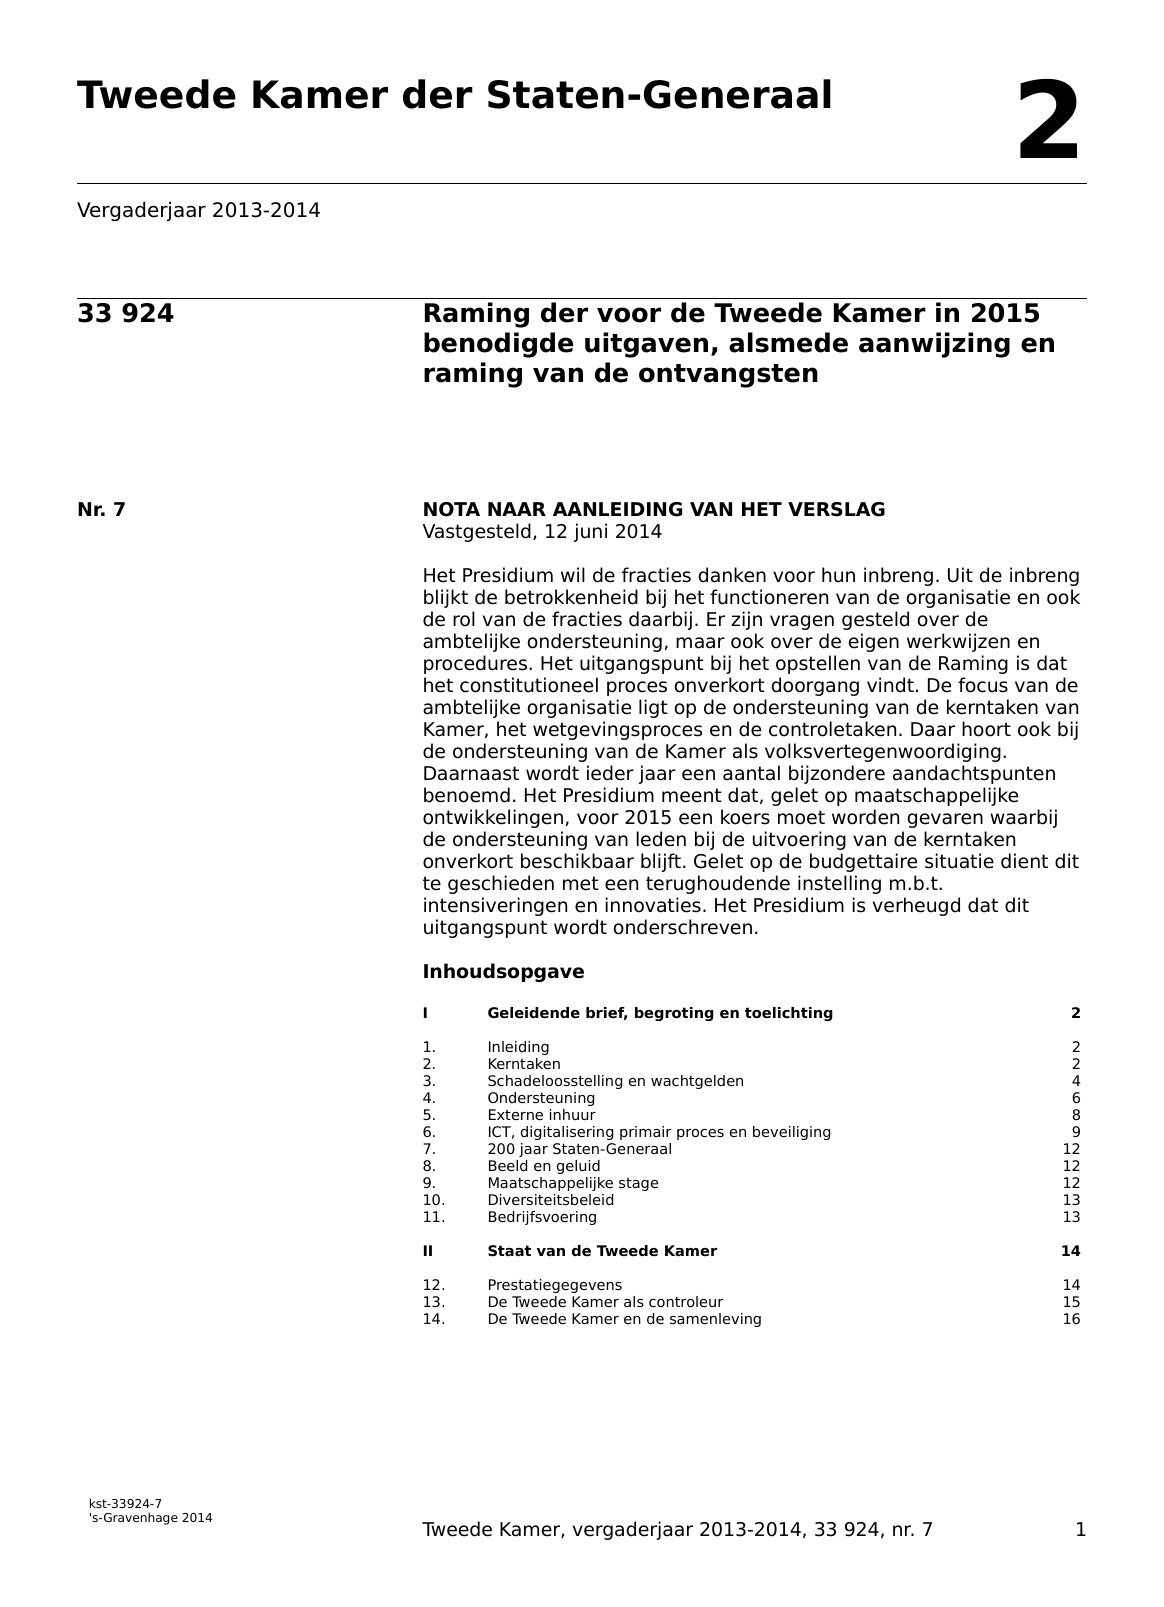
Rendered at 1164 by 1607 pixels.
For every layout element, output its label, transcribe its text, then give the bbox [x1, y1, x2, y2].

table_cell 7. [422, 1141, 481, 1158]
table_header 2 [886, 59, 1087, 183]
table_cell 16 [1013, 1311, 1087, 1327]
table_cell [481, 1260, 1013, 1277]
table_cell Bedrijfsvoering [481, 1209, 1013, 1226]
table_cell 3. [422, 1073, 481, 1090]
table_cell 12 [1013, 1141, 1087, 1158]
table_cell 13 [1013, 1209, 1087, 1226]
text 's-Gravenhage 2014 [88, 1511, 323, 1525]
table_cell Maatschappelijke stage [481, 1175, 1013, 1192]
table_cell 14 [1013, 1277, 1087, 1293]
table_cell [422, 1260, 481, 1277]
table_cell 15 [1013, 1294, 1087, 1311]
table_header I [422, 1005, 481, 1022]
table_cell Externe inhuur [481, 1107, 1013, 1124]
table_cell 2 [1013, 1056, 1087, 1073]
text Het Presidium wil de fracties danken voor hun inbreng. Uit de inbreng blijkt de betrokkenheid bij het functioneren van de organisatie en ook de rol van de fracties daarbij. Er zijn vragen gesteld over de ambtelijke ondersteuning, maar ook over de eigen werkwijzen en procedures. Het uitgangspunt bij het opstellen van de Raming is dat het constitutioneel proces onverkort doorgang vindt. De focus van de ambtelijke organisatie ligt op de ondersteuning van de kerntaken van Kamer, het wetgevingsproces en de controletaken. Daar hoort ook bij de ondersteuning van de Kamer als volksvertegenwoordiging. Daarnaast wordt ieder jaar een aantal bijzondere aandachtspunten benoemd. Het Presidium meent dat, gelet op maatschappelijke ontwikkelingen, voor 2015 een koers moet worden gevaren waarbij de ondersteuning van leden bij de uitvoering van de kerntaken onverkort beschikbaar blijft. Gelet op de budgettaire situatie dient dit te geschieden met een terughoudende instelling m.b.t. intensiveringen en innovaties. Het Presidium is verheugd dat dit uitgangspunt wordt onderschreven. [422, 565, 1087, 939]
table_cell [481, 1022, 1013, 1039]
table_cell 8 [1013, 1107, 1087, 1124]
table_cell 14 [1013, 1243, 1087, 1259]
subtitle 33 924 Raming der voor de Tweede Kamer in 2015 benodigde uitgaven, alsmede aanwijzing en raming van de ontvangsten [77, 299, 1087, 388]
table_cell 6 [1013, 1090, 1087, 1107]
table_cell [1013, 1260, 1087, 1277]
table_cell 13 [1013, 1192, 1087, 1209]
table_cell 14. [422, 1311, 481, 1327]
table_cell Staat van de Tweede Kamer [481, 1243, 1013, 1259]
table_cell Beeld en geluid [481, 1158, 1013, 1175]
table_cell 2 [1013, 1039, 1087, 1056]
text kst-33924-7 [88, 1497, 323, 1511]
table_cell Vergaderjaar 2013-2014 [77, 184, 1087, 298]
table_cell De Tweede Kamer als controleur [481, 1294, 1013, 1311]
table_cell Ondersteuning [481, 1090, 1013, 1107]
table_header Tweede Kamer der Staten-Generaal [77, 59, 886, 183]
table_cell Inleiding [481, 1039, 1013, 1056]
table_cell Diversiteitsbeleid [481, 1192, 1013, 1209]
table_cell 10. [422, 1192, 481, 1209]
table_cell 12 [1013, 1175, 1087, 1192]
table_cell Prestatiegegevens [481, 1277, 1013, 1293]
table_cell [422, 1226, 481, 1243]
table_cell 9 [1013, 1124, 1087, 1141]
table_cell 6. [422, 1124, 481, 1141]
table_cell [1013, 1022, 1087, 1039]
table_cell 12 [1013, 1158, 1087, 1175]
table_cell 5. [422, 1107, 481, 1124]
table_cell 200 jaar Staten-Generaal [481, 1141, 1013, 1158]
table_cell ICT, digitalisering primair proces en beveiliging [481, 1124, 1013, 1141]
table_cell Schadeloosstelling en wachtgelden [481, 1073, 1013, 1090]
table_cell [481, 1226, 1013, 1243]
table_cell 11. [422, 1209, 481, 1226]
table_cell [422, 1022, 481, 1039]
text Vastgesteld, 12 juni 2014 [422, 521, 1087, 543]
table_cell [1013, 1226, 1087, 1243]
table_cell 4. [422, 1090, 481, 1107]
table_cell De Tweede Kamer en de samenleving [481, 1311, 1013, 1327]
table_cell 8. [422, 1158, 481, 1175]
table_cell 12. [422, 1277, 481, 1293]
table_header 2 [1013, 1005, 1087, 1022]
subtitle Nr. 7 NOTA NAAR AANLEIDING VAN HET VERSLAG [77, 499, 1087, 521]
table_cell II [422, 1243, 481, 1259]
table_cell Kerntaken [481, 1056, 1013, 1073]
subtitle Inhoudsopgave [422, 961, 1087, 983]
table_cell 13. [422, 1294, 481, 1311]
table_header Geleidende brief, begroting en toelichting [481, 1005, 1013, 1022]
table_cell 9. [422, 1175, 481, 1192]
table_cell 1. [422, 1039, 481, 1056]
table_cell 4 [1013, 1073, 1087, 1090]
table_cell 2. [422, 1056, 481, 1073]
